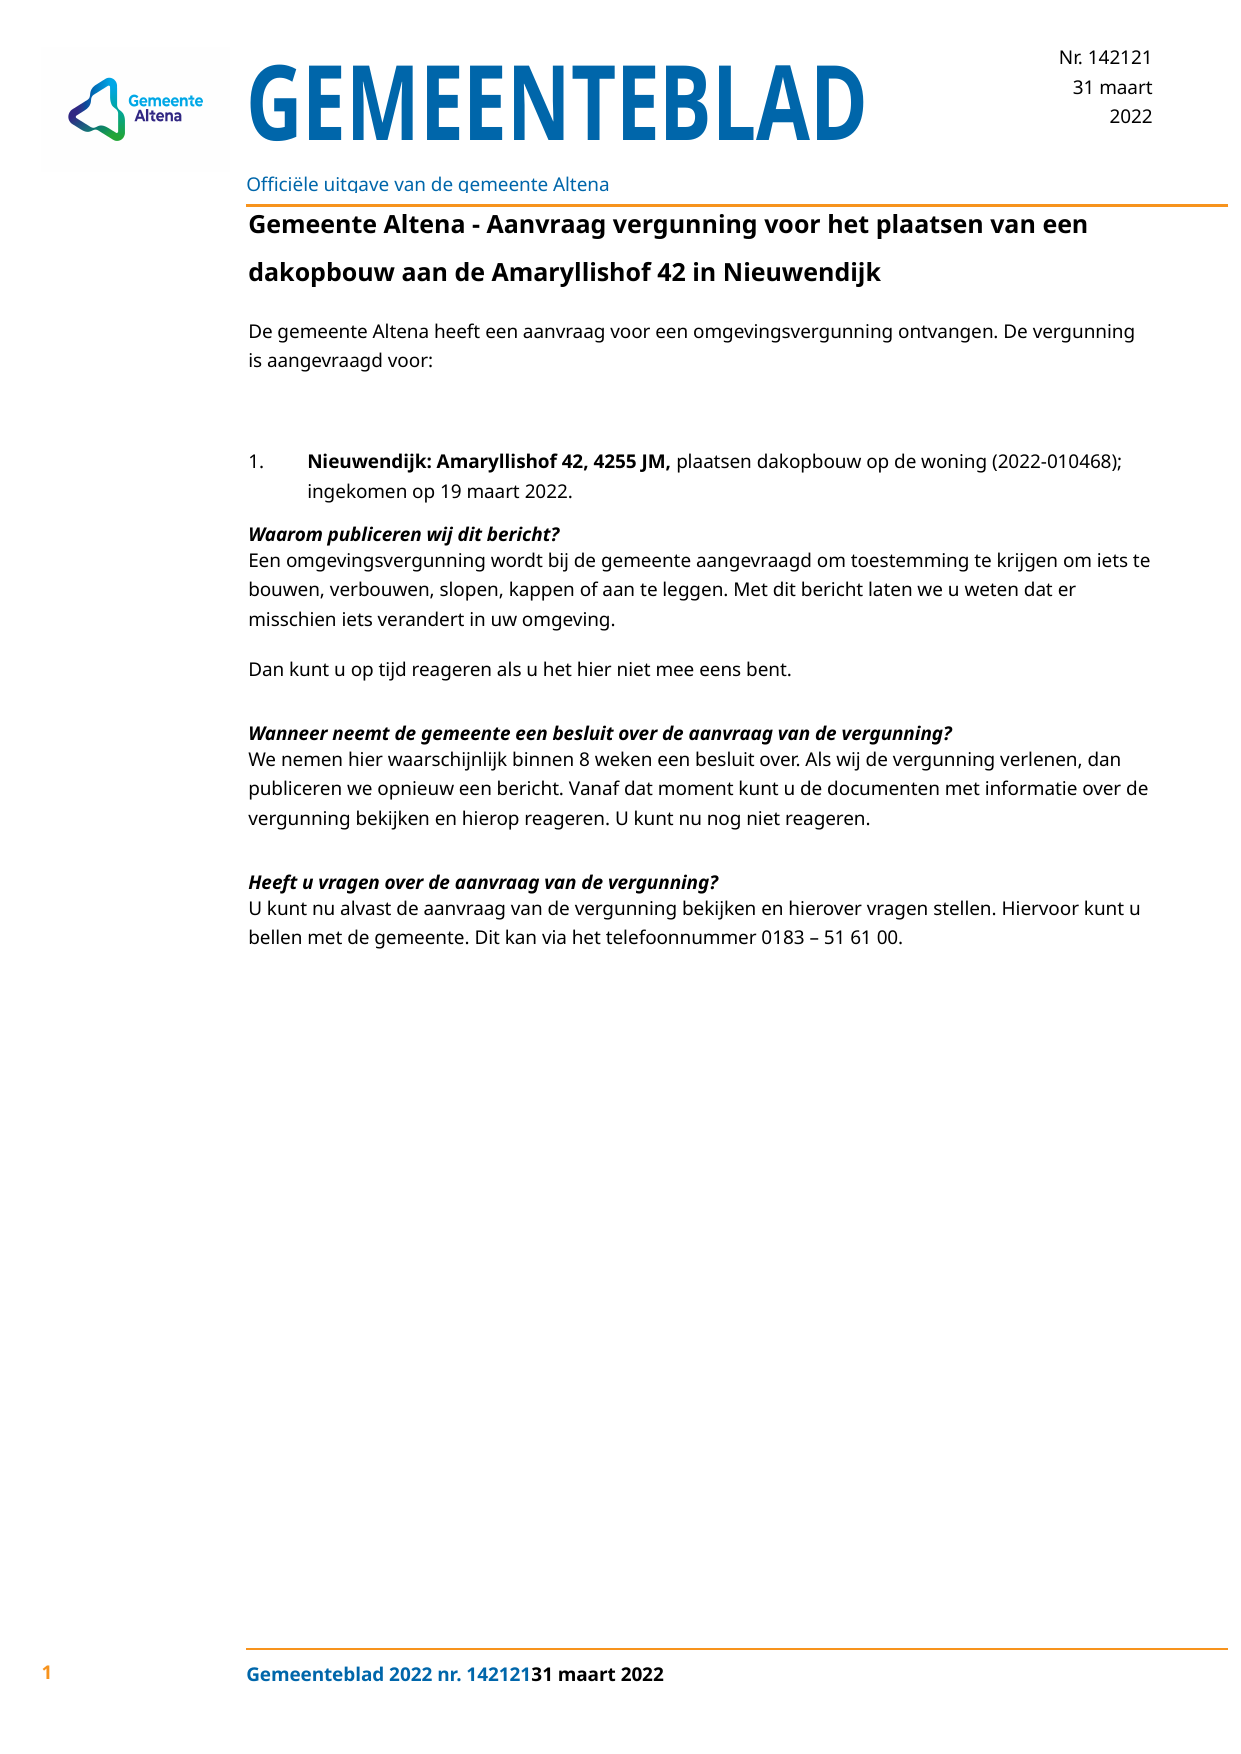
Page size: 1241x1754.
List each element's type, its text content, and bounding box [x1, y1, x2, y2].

text Waarom publiceren wij dit bericht? [248, 521, 1152, 547]
picture [41, 47, 231, 172]
text We nemen hier waarschijnlijk binnen 8 weken een besluit over. Als wij de vergunning verlenen, dan publiceren we opnieuw een bericht. Vanaf dat moment kunt u de documenten met informatie over de vergunning bekijken en hierop reageren. U kunt nu nog niet reageren. [248, 746, 1152, 831]
list Nieuwendijk: Amaryllishof 42, 4255 JM, plaatsen dakopbouw op de woning (2022-010468); ingekomen op 19 maart 2022. [248, 448, 1152, 504]
text U kunt nu alvast de aanvraag van de vergunning bekijken en hierover vragen stellen. Hiervoor kunt u bellen met de gemeente. Dit kan via het telefoonnummer 0183 – 51 61 00. [248, 895, 1152, 950]
text Gemeente Altena - Aanvraag vergunning voor het plaatsen van een dakopbouw aan de Amaryllishof 42 in Nieuwendijk [248, 207, 1152, 288]
text Heeft u vragen over de aanvraag van de vergunning? [248, 869, 1152, 895]
text Dan kunt u op tijd reageren als u het hier niet mee eens bent. [248, 656, 1152, 682]
text Een omgevingsvergunning wordt bij de gemeente aangevraagd om toestemming te krijgen om iets te bouwen, verbouwen, slopen, kappen of aan te leggen. Met dit bericht laten we u weten dat er misschien iets verandert in uw omgeving. [248, 547, 1152, 632]
text De gemeente Altena heeft een aanvraag voor een omgevingsvergunning ontvangen. De vergunning is aangevraagd voor: [248, 318, 1152, 373]
text Wanneer neemt de gemeente een besluit over de aanvraag van de vergunning? [248, 720, 1152, 746]
